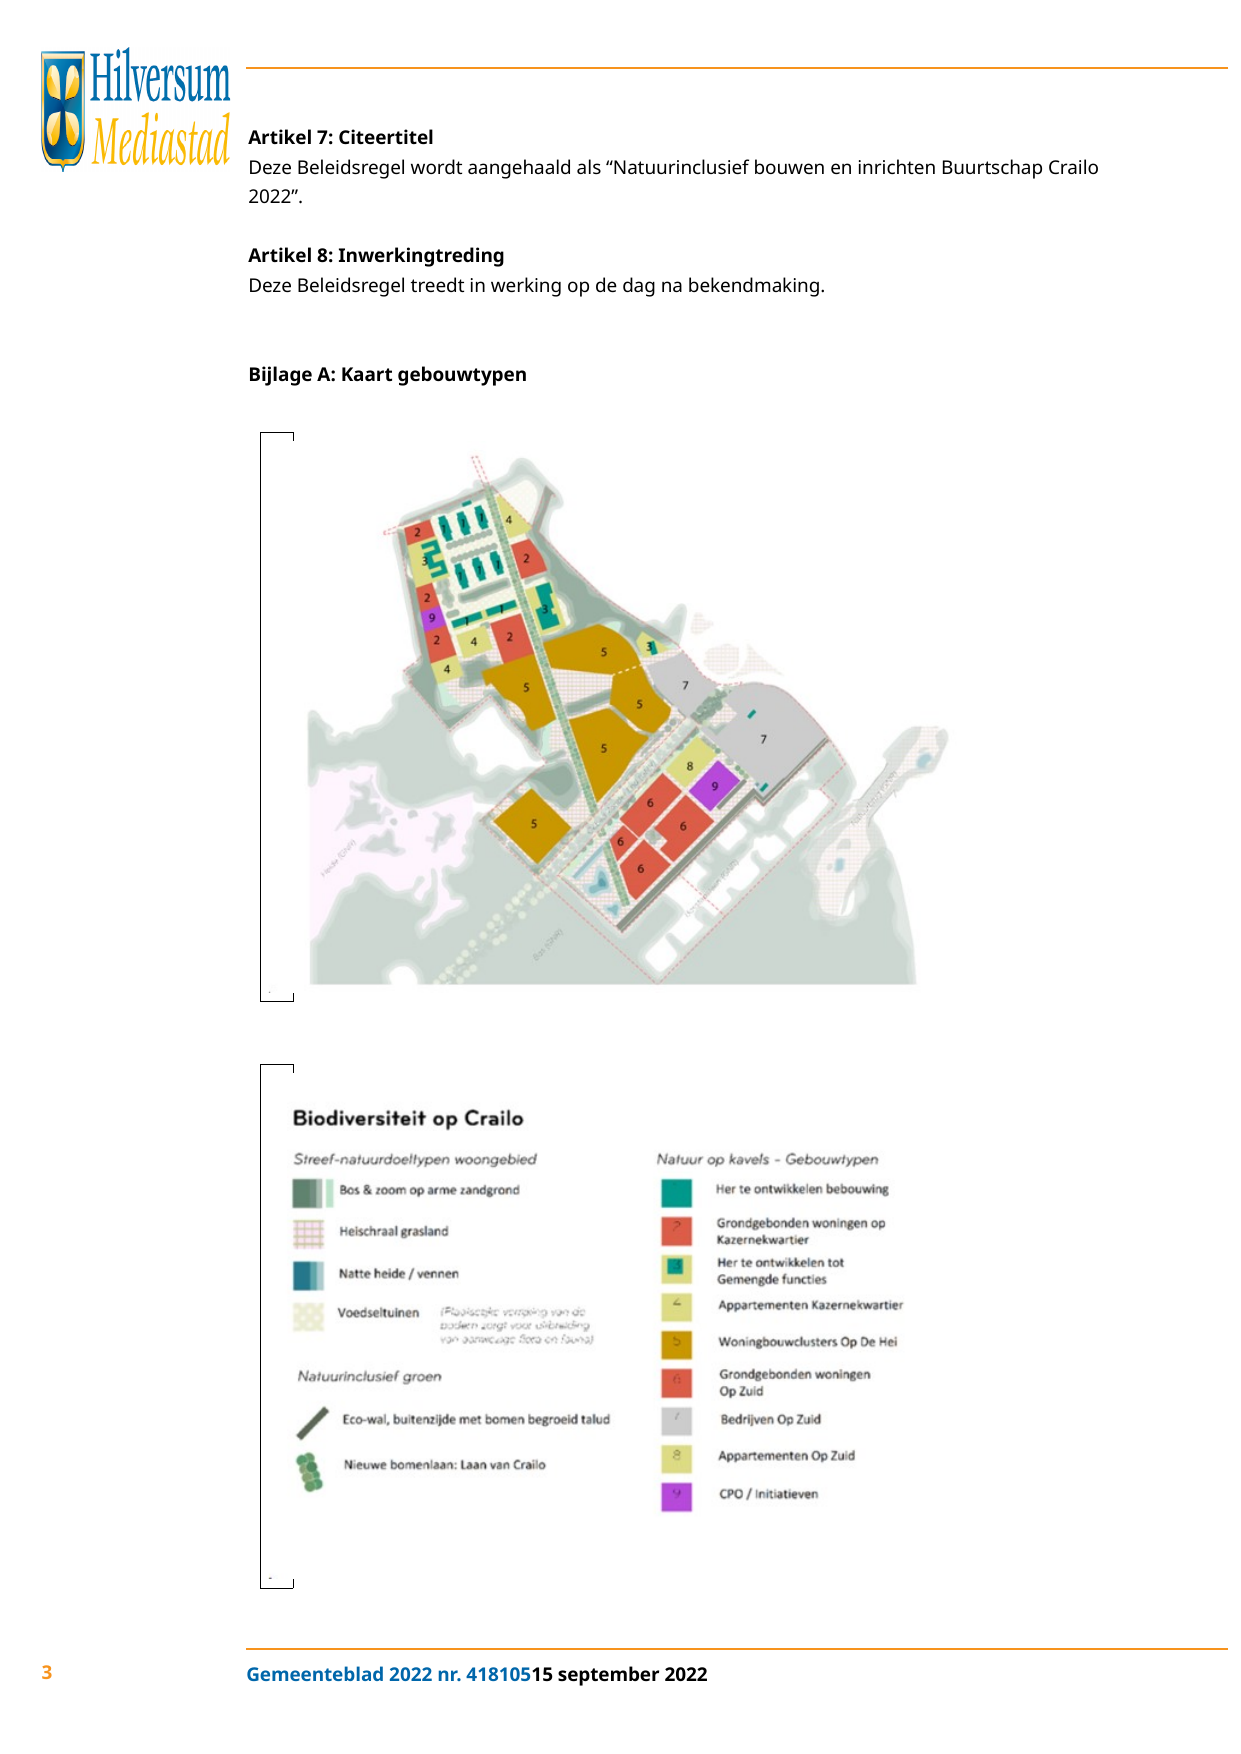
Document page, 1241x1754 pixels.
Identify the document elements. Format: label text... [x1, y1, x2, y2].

picture [268, 441, 978, 993]
picture [41, 47, 231, 172]
text Bijlage A: Kaart gebouwtypen [248, 361, 1152, 387]
picture [268, 1073, 978, 1579]
text Deze Beleidsregel wordt aangehaald als “Natuurinclusief bouwen en inrichten Buurtschap Crailo 2022”. [248, 154, 1152, 209]
text Deze Beleidsregel treedt in werking op de dag na bekendmaking. [248, 272, 1152, 298]
text Artikel 8: Inwerkingtreding [248, 243, 1152, 268]
text Artikel 7: Citeertitel [248, 124, 1152, 150]
